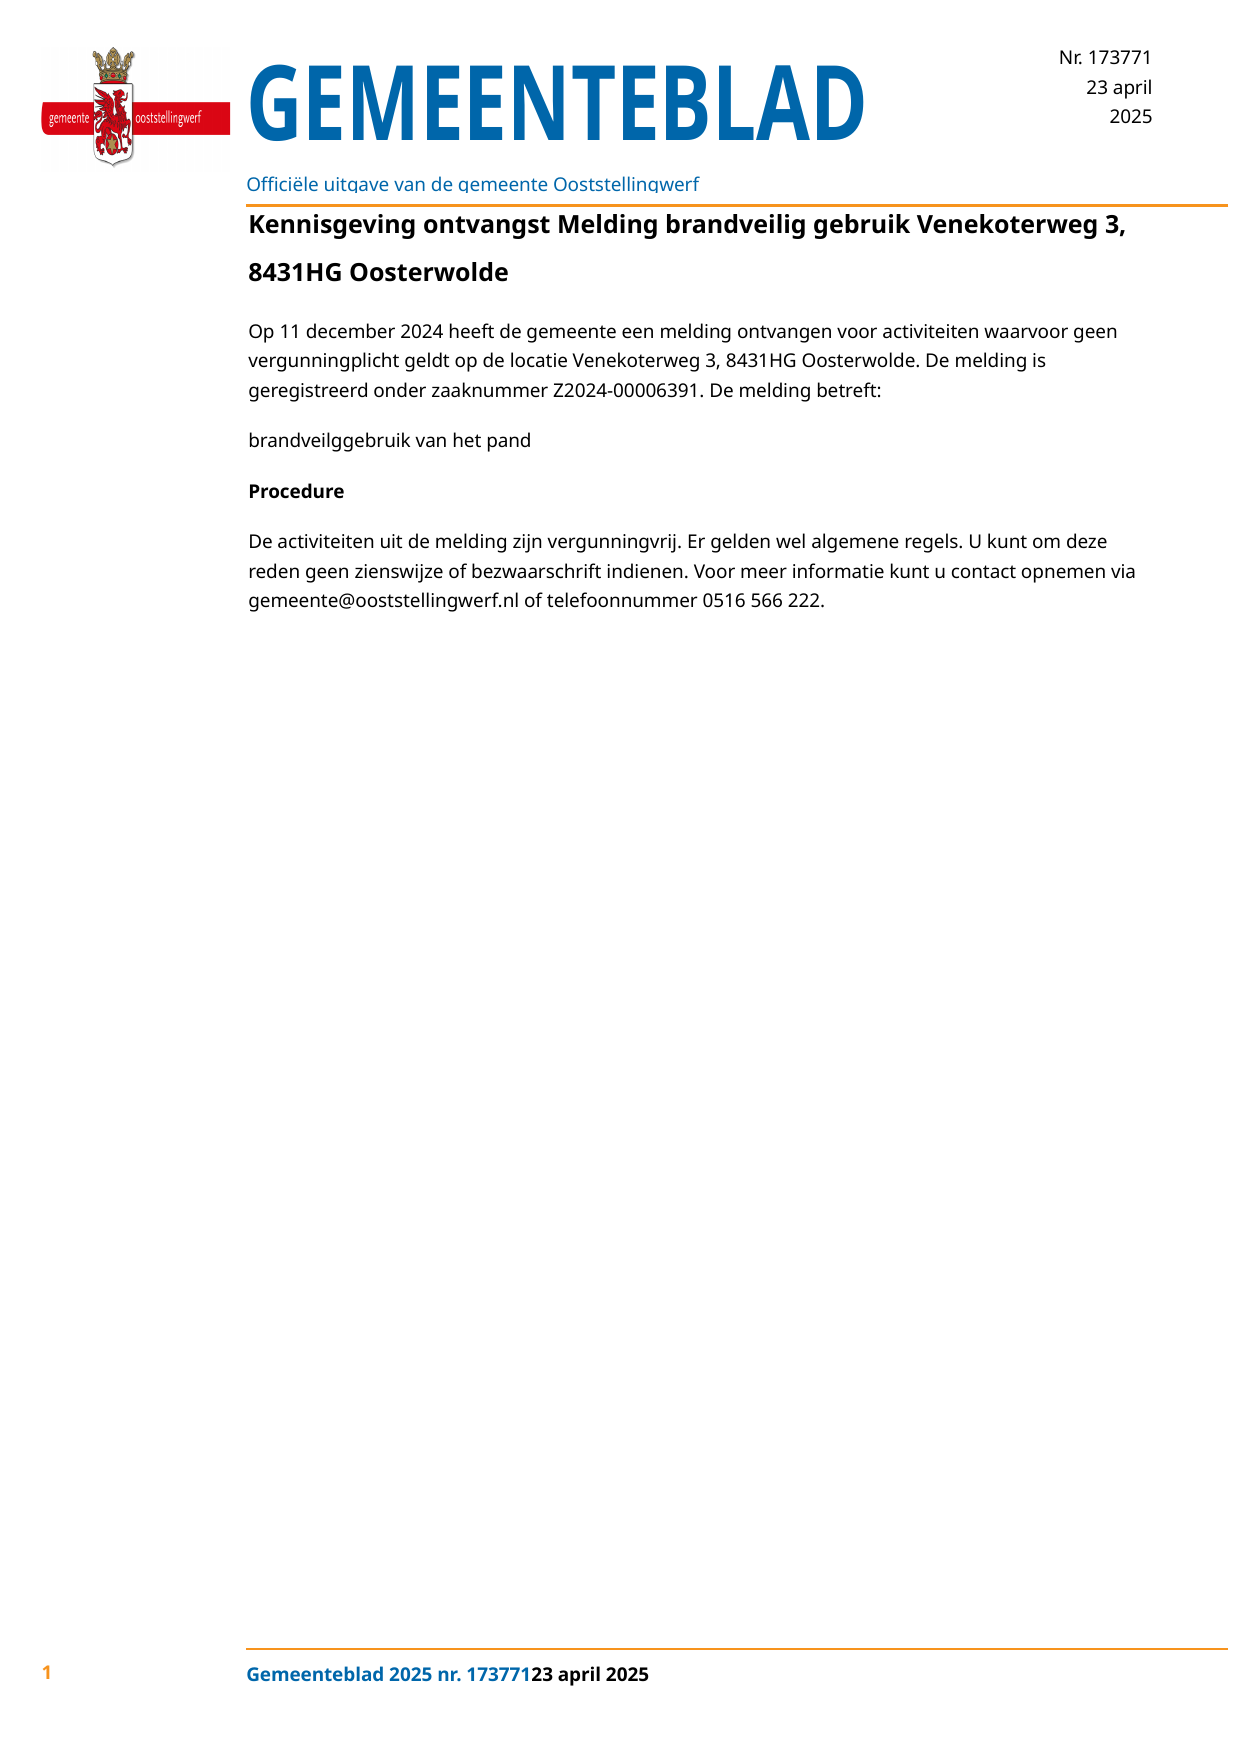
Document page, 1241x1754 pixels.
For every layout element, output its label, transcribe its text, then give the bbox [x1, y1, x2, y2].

text Kennisgeving ontvangst Melding brandveilig gebruik Venekoterweg 3, 8431HG Oosterwolde [248, 207, 1152, 288]
picture [41, 47, 231, 172]
text De activiteiten uit de melding zijn vergunningvrij. Er gelden wel algemene regels. U kunt om deze reden geen zienswijze of bezwaarschrift indienen. Voor meer informatie kunt u contact opnemen via gemeente@ooststellingwerf.nl of telefoonnummer 0516 566 222. [248, 528, 1152, 613]
text Procedure [248, 478, 1152, 504]
text Op 11 december 2024 heeft de gemeente een melding ontvangen voor activiteiten waarvoor geen vergunningplicht geldt op de locatie Venekoterweg 3, 8431HG Oosterwolde. De melding is geregistreerd onder zaaknummer Z2024-00006391. De melding betreft: [248, 318, 1152, 403]
text brandveilggebruik van het pand [248, 427, 1152, 453]
